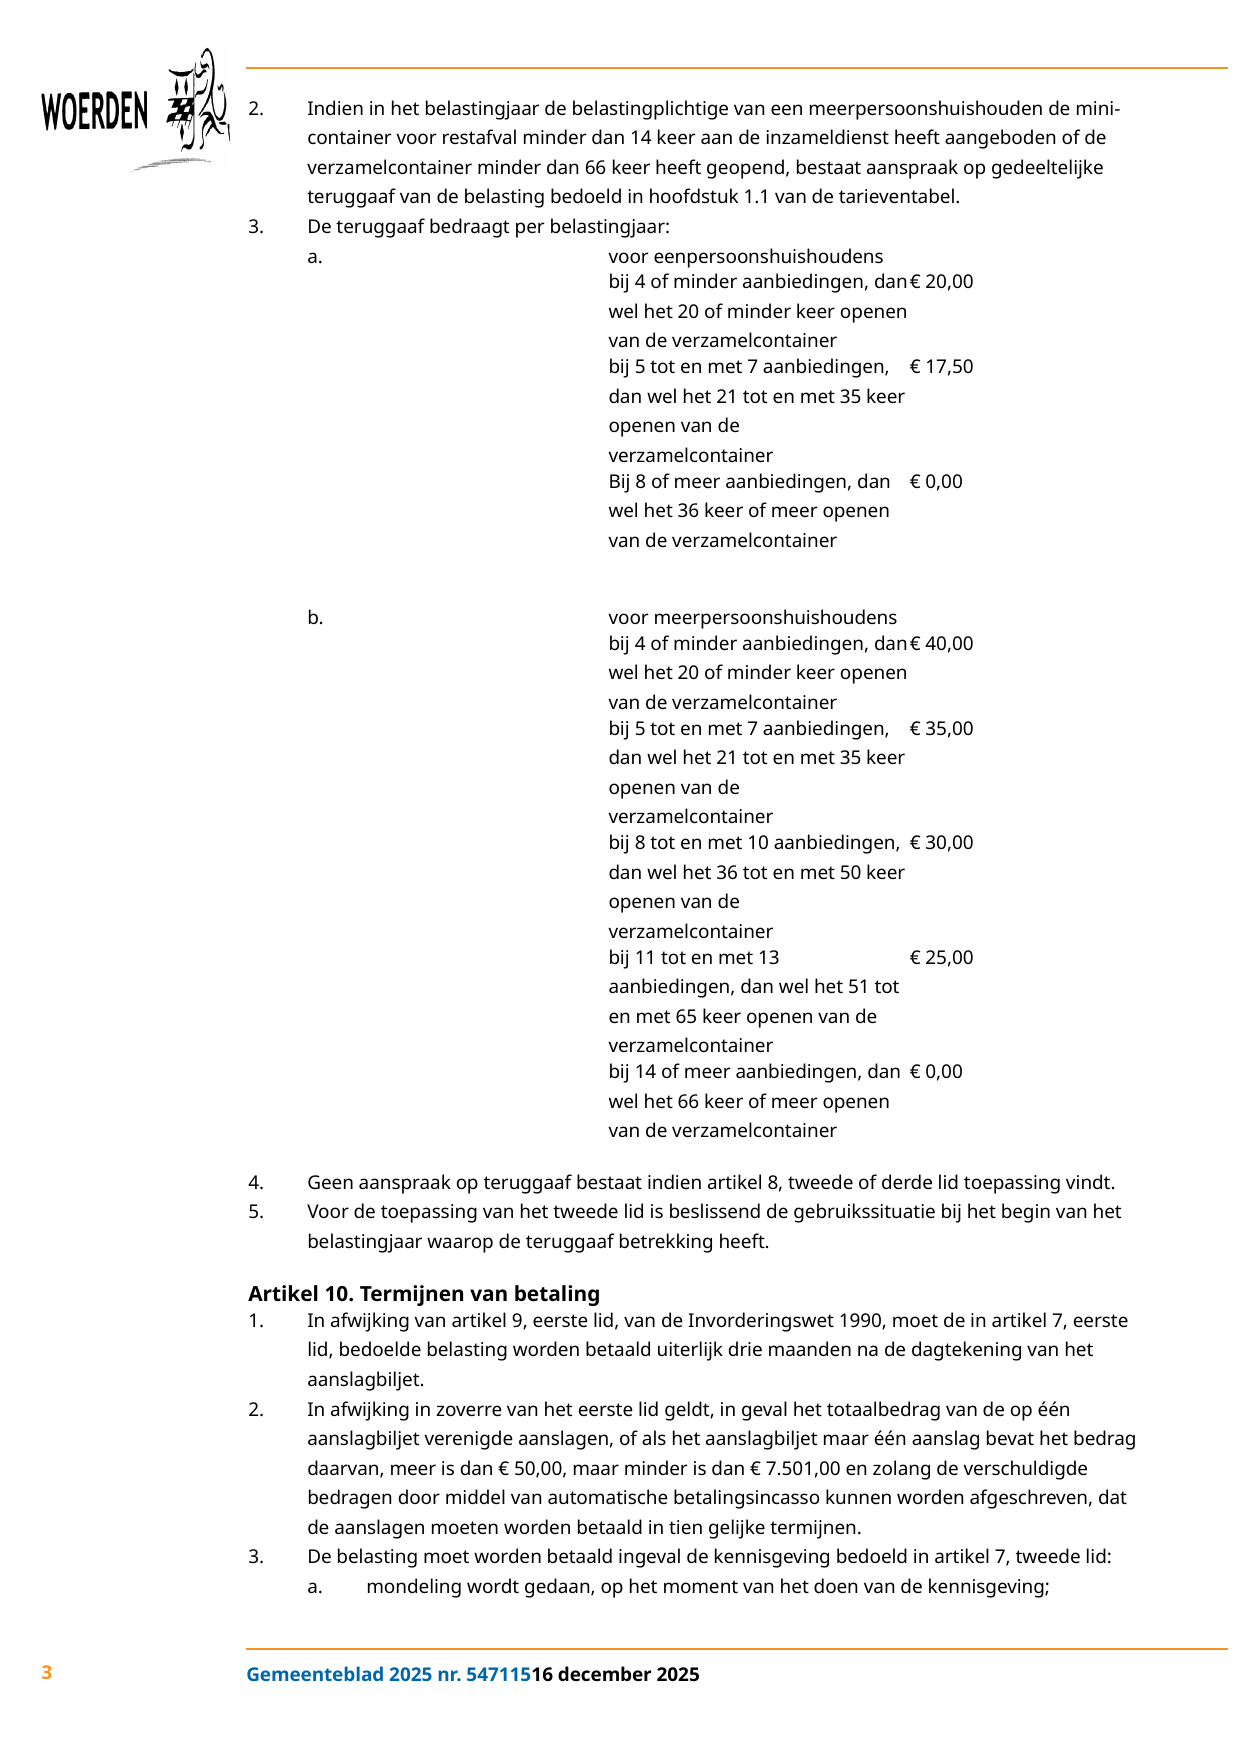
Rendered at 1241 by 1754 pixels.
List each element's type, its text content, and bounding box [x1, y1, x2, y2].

list Indien in het belastingjaar de belastingplichtige van een meerpersoonshuishouden de mini-container voor restafval minder dan 14 keer aan de inzameldienst heeft aangeboden of de verzamelcontainer minder dan 66 keer heeft geopend, bestaat aanspraak op gedeeltelijke teruggaaf van de belasting bedoeld in hoofdstuk 1.1 van de tarieventabel. [248, 95, 1152, 209]
table_cell bij 4 of minder aanbiedingen, dan wel het 20 of minder keer openen van de verzamelcontainer [608, 630, 909, 715]
table_cell [307, 354, 608, 468]
picture [41, 47, 231, 172]
table_cell € 17,50 [910, 354, 1211, 468]
table_cell € 40,00 [910, 630, 1211, 715]
table_cell b. [307, 604, 608, 630]
table_cell bij 4 of minder aanbiedingen, dan wel het 20 of minder keer openen van de verzamelcontainer [608, 269, 909, 353]
table_cell € 35,00 [910, 715, 1211, 829]
table_cell [910, 604, 1211, 630]
list In afwijking van artikel 9, eerste lid, van de Invorderingswet 1990, moet de in artikel 7, eerste lid, bedoelde belasting worden betaald uiterlijk drie maanden na de dagtekening van het aanslagbiljet. [248, 1307, 1152, 1392]
table_cell bij 14 of meer aanbiedingen, dan wel het 66 keer of meer openen van de verzamelcontainer [608, 1058, 909, 1143]
table_cell [307, 269, 608, 353]
table_cell bij 11 tot en met 13 aanbiedingen, dan wel het 51 tot en met 65 keer openen van de verzamelcontainer [608, 944, 909, 1058]
table_cell € 20,00 [910, 269, 1211, 353]
list De teruggaaf bedraagt per belastingjaar: [248, 213, 1152, 239]
table_cell voor meerpersoonshuishoudens [608, 604, 909, 630]
table_cell [307, 630, 608, 715]
table_cell [910, 579, 1211, 604]
table_cell [910, 553, 1211, 578]
text Artikel 10. Termijnen van betaling [248, 1279, 1152, 1307]
table_cell [307, 715, 608, 829]
table_cell [608, 553, 909, 578]
table_cell bij 5 tot en met 7 aanbiedingen, dan wel het 21 tot en met 35 keer openen van de verzamelcontainer [608, 715, 909, 829]
list In afwijking in zoverre van het eerste lid geldt, in geval het totaalbedrag van de op één aanslagbiljet verenigde aanslagen, of als het aanslagbiljet maar één aanslag bevat het bedrag daarvan, meer is dan € 50,00, maar minder is dan € 7.501,00 en zolang de verschuldigde bedragen door middel van automatische betalingsincasso kunnen worden afgeschreven, dat de aanslagen moeten worden betaald in tien gelijke termijnen. [248, 1396, 1152, 1540]
table_cell [307, 553, 608, 578]
table_cell bij 5 tot en met 7 aanbiedingen, dan wel het 21 tot en met 35 keer openen van de verzamelcontainer [608, 354, 909, 468]
table_cell [910, 1143, 1211, 1169]
list Voor de toepassing van het tweede lid is beslissend de gebruikssituatie bij het begin van het belastingjaar waarop de teruggaaf betrekking heeft. [248, 1199, 1152, 1254]
table_cell bij 8 tot en met 10 aanbiedingen, dan wel het 36 tot en met 50 keer openen van de verzamelcontainer [608, 829, 909, 944]
table_cell [307, 829, 608, 944]
table_header a. [307, 243, 608, 268]
list Geen aanspraak op teruggaaf bestaat indien artikel 8, tweede of derde lid toepassing vindt. [248, 1169, 1152, 1195]
list De belasting moet worden betaald ingeval de kennisgeving bedoeld in artikel 7, tweede lid: [248, 1544, 1152, 1569]
table_cell € 25,00 [910, 944, 1211, 1058]
table_cell € 0,00 [910, 1058, 1211, 1143]
table_cell Bij 8 of meer aanbiedingen, dan wel het 36 keer of meer openen van de verzamelcontainer [608, 468, 909, 553]
table_header voor eenpersoonshuishoudens [608, 243, 909, 268]
table_cell [307, 579, 608, 604]
table_cell € 0,00 [910, 468, 1211, 553]
list mondeling wordt gedaan, op het moment van het doen van de kennisgeving; [307, 1573, 1152, 1599]
table_cell [608, 579, 909, 604]
table_cell € 30,00 [910, 829, 1211, 944]
table_cell [608, 1143, 909, 1169]
table_header [910, 243, 1211, 268]
table_cell [307, 1058, 608, 1143]
table_cell [307, 1143, 608, 1169]
table_cell [307, 944, 608, 1058]
table_cell [307, 468, 608, 553]
